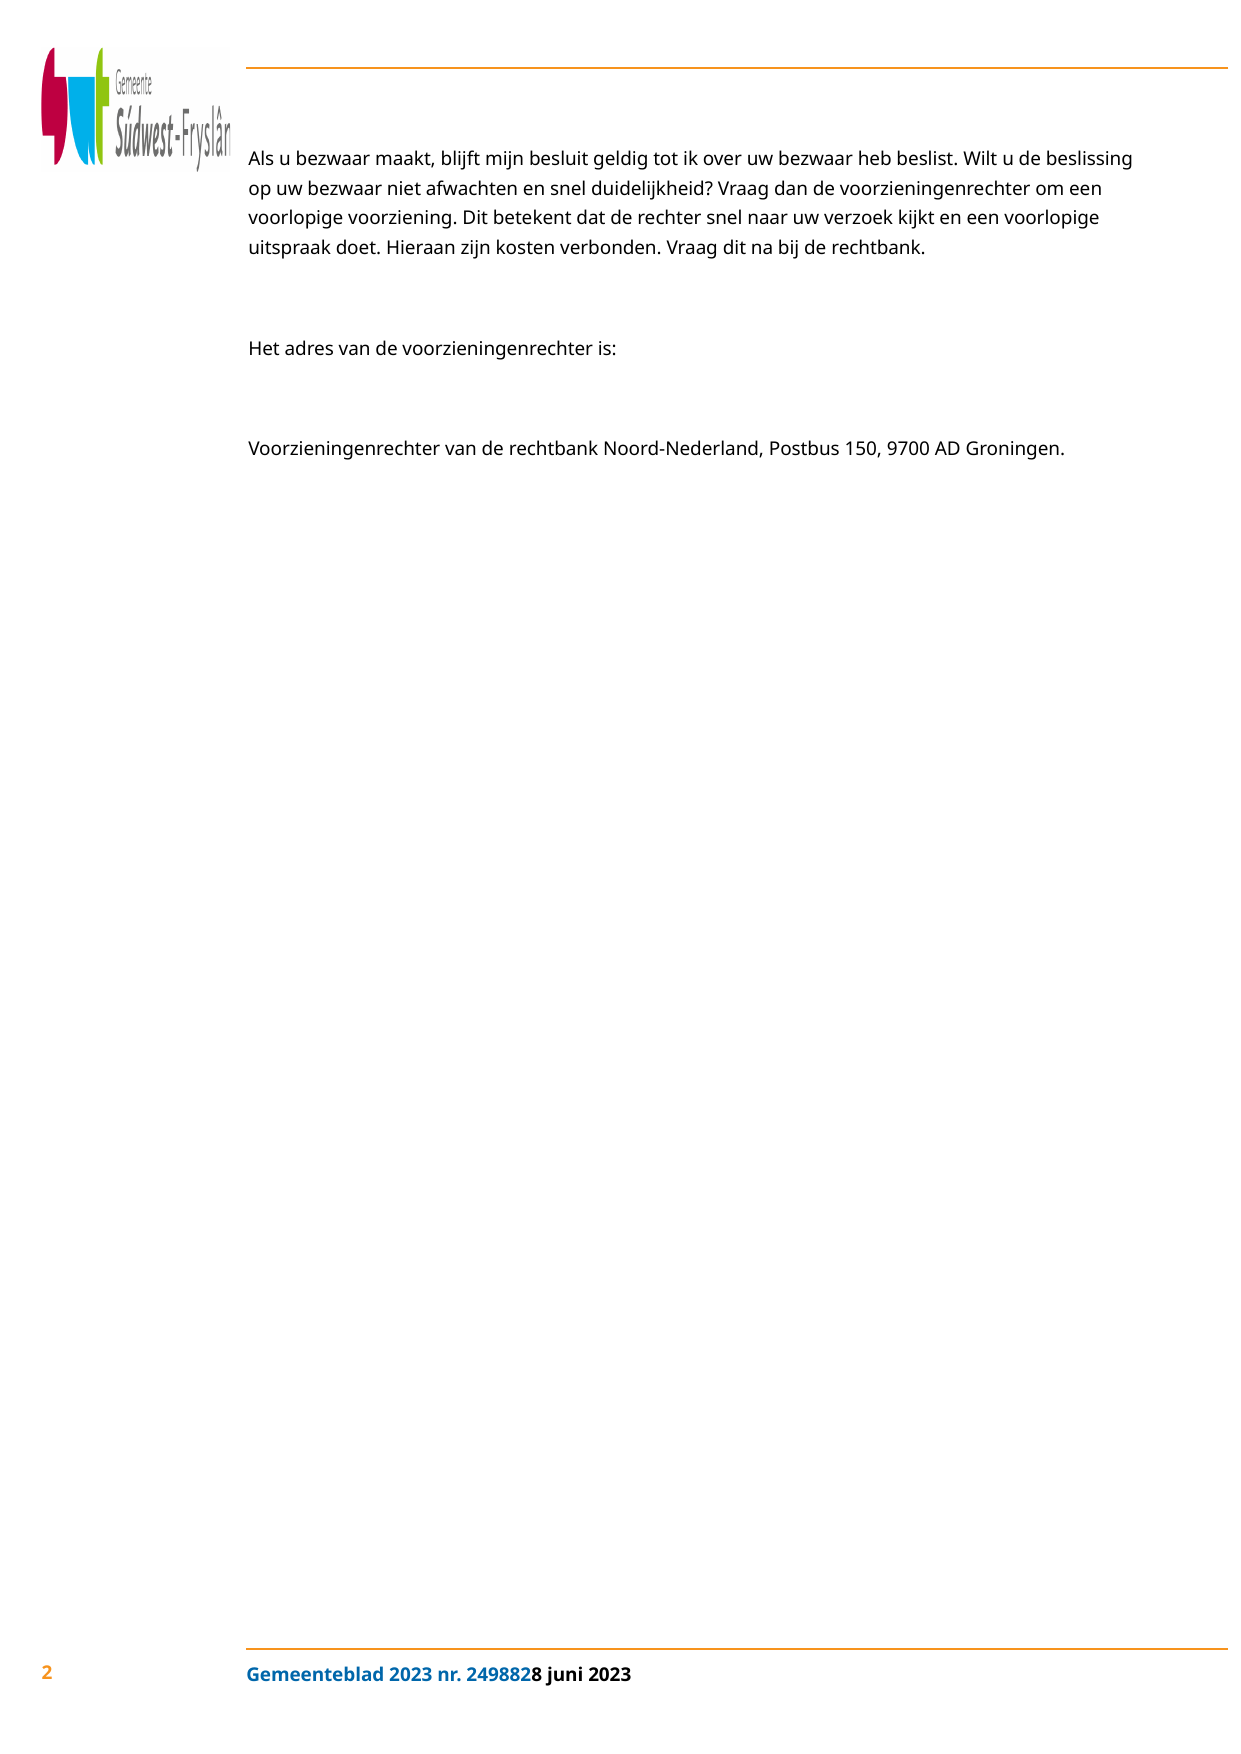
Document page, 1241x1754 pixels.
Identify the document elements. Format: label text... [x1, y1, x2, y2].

text Voorzieningenrechter van de rechtbank Noord-Nederland, Postbus 150, 9700 AD Groningen. [248, 436, 1152, 461]
text Het adres van de voorzieningenrechter is: [248, 335, 1152, 361]
picture [41, 47, 231, 172]
text Als u bezwaar maakt, blijft mijn besluit geldig tot ik over uw bezwaar heb beslist. Wilt u de beslissing op uw bezwaar niet afwachten en snel duidelijkheid? Vraag dan de voorzieningenrechter om een voorlopige voorziening. Dit betekent dat de rechter snel naar uw verzoek kijkt en een voorlopige uitspraak doet. Hieraan zijn kosten verbonden. Vraag dit na bij de rechtbank. [248, 145, 1152, 260]
